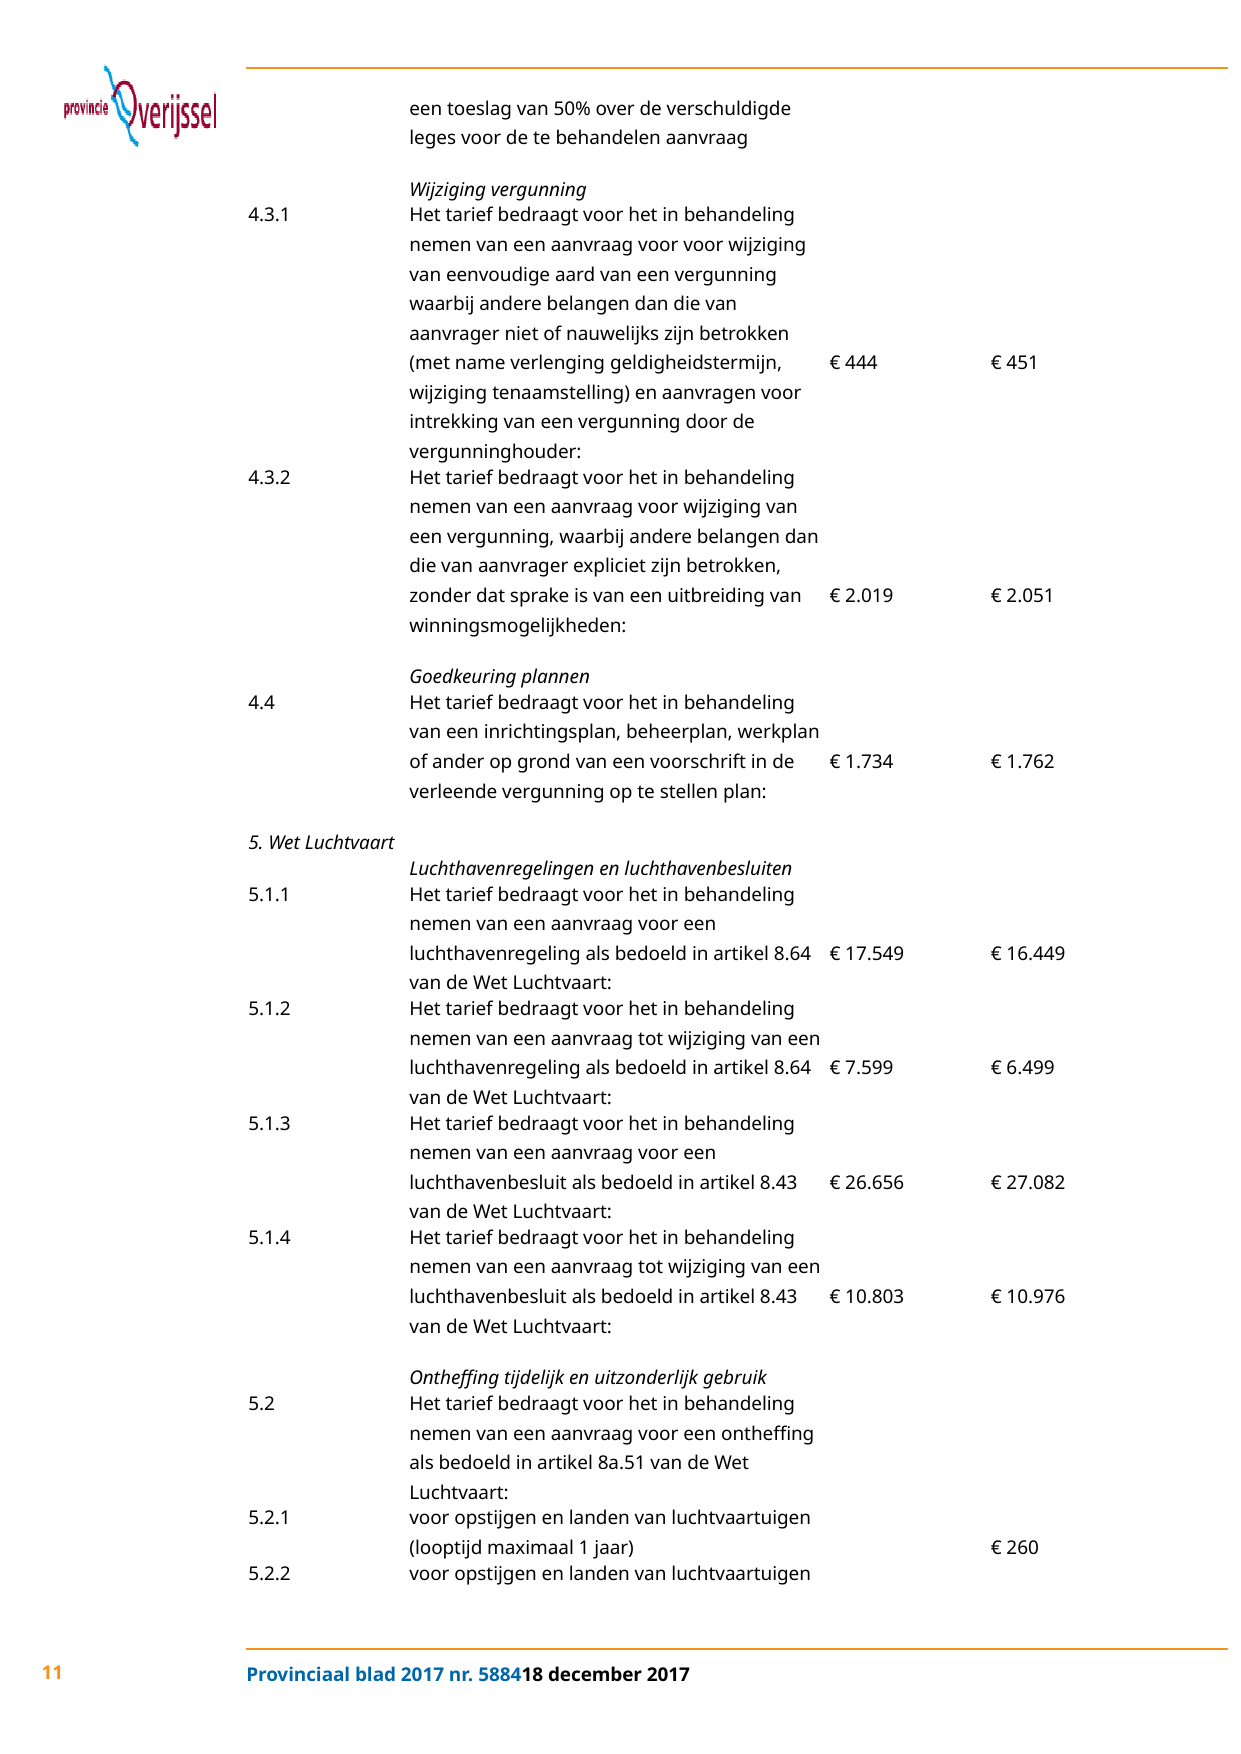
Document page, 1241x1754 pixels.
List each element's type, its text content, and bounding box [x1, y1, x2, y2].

table_cell [248, 804, 409, 829]
table_cell 5.1.1 [248, 881, 409, 995]
table_cell [248, 638, 409, 663]
table_cell [829, 1339, 991, 1364]
table_cell [409, 638, 829, 663]
table_cell 4.3.1 [248, 202, 409, 464]
table_cell [248, 1339, 409, 1364]
table_cell 5.2.1 [248, 1505, 409, 1560]
table_cell € 2.019 [829, 464, 991, 638]
table_cell [991, 176, 1152, 202]
table_cell Het tarief bedraagt voor het in behandeling nemen van een aanvraag voor wijziging van een vergunning, waarbij andere belangen dan die van aanvrager expliciet zijn betrokken, zonder dat sprake is van een uitbreiding van winningsmogelijkheden: [409, 464, 829, 638]
table_cell [991, 95, 1152, 150]
table_cell 5.1.2 [248, 995, 409, 1110]
table_cell € 10.803 [829, 1224, 991, 1339]
table_cell Ontheffing tijdelijk en uitzonderlijk gebruik [409, 1364, 829, 1390]
table_cell [248, 855, 409, 881]
table_cell € 27.082 [991, 1110, 1152, 1224]
table_cell 5. Wet Luchtvaart [248, 829, 829, 855]
table_cell 5.1.4 [248, 1224, 409, 1339]
table_cell [409, 804, 829, 829]
table_cell 4.4 [248, 689, 409, 803]
table_cell 5.2 [248, 1390, 409, 1504]
table_cell Luchthavenregelingen en luchthavenbesluiten [409, 855, 829, 881]
table_cell € 1.734 [829, 689, 991, 803]
table_cell [248, 1364, 409, 1390]
table_cell € 444 [829, 202, 991, 464]
table_cell [829, 1505, 991, 1560]
picture [41, 47, 231, 172]
table_cell [991, 829, 1152, 855]
table_cell Wijziging vergunning [409, 176, 829, 202]
table_cell [991, 1560, 1152, 1586]
table_cell [409, 1339, 829, 1364]
table_cell € 2.051 [991, 464, 1152, 638]
table_cell € 1.762 [991, 689, 1152, 803]
table_cell [829, 1364, 991, 1390]
table_cell [248, 176, 409, 202]
table_cell [248, 150, 409, 176]
table_cell [829, 663, 991, 689]
table_cell € 16.449 [991, 881, 1152, 995]
table_cell Het tarief bedraagt voor het in behandeling nemen van een aanvraag voor voor wijziging van eenvoudige aard van een vergunning waarbij andere belangen dan die van aanvrager niet of nauwelijks zijn betrokken (met name verlenging geldigheidstermijn, wijziging tenaamstelling) en aanvragen voor intrekking van een vergunning door de vergunninghouder: [409, 202, 829, 464]
table_cell 4.3.2 [248, 464, 409, 638]
table_cell Het tarief bedraagt voor het in behandeling nemen van een aanvraag tot wijziging van een luchthavenbesluit als bedoeld in artikel 8.43 van de Wet Luchtvaart: [409, 1224, 829, 1339]
table_cell [991, 150, 1152, 176]
table_cell Goedkeuring plannen [409, 663, 829, 689]
table_cell [829, 176, 991, 202]
table_cell Het tarief bedraagt voor het in behandeling nemen van een aanvraag voor een luchthavenbesluit als bedoeld in artikel 8.43 van de Wet Luchtvaart: [409, 1110, 829, 1224]
table_cell Het tarief bedraagt voor het in behandeling nemen van een aanvraag tot wijziging van een luchthavenregeling als bedoeld in artikel 8.64 van de Wet Luchtvaart: [409, 995, 829, 1110]
table_cell [991, 804, 1152, 829]
table_cell [991, 663, 1152, 689]
table_cell voor opstijgen en landen van luchtvaartuigen [409, 1560, 829, 1586]
table_cell voor opstijgen en landen van luchtvaartuigen (looptijd maximaal 1 jaar) [409, 1505, 829, 1560]
table_cell [991, 1339, 1152, 1364]
table_cell € 26.656 [829, 1110, 991, 1224]
table_cell Het tarief bedraagt voor het in behandeling nemen van een aanvraag voor een ontheffing als bedoeld in artikel 8a.51 van de Wet Luchtvaart: [409, 1390, 829, 1504]
table_cell € 17.549 [829, 881, 991, 995]
table_cell 5.2.2 [248, 1560, 409, 1586]
table_cell 5.1.3 [248, 1110, 409, 1224]
table_cell [409, 150, 829, 176]
table_cell Het tarief bedraagt voor het in behandeling van een inrichtingsplan, beheerplan, werkplan of ander op grond van een voorschrift in de verleende vergunning op te stellen plan: [409, 689, 829, 803]
table_cell [829, 95, 991, 150]
table_cell een toeslag van 50% over de verschuldigde leges voor de te behandelen aanvraag [409, 95, 829, 150]
table_cell [829, 1560, 991, 1586]
table_cell [829, 150, 991, 176]
table_cell € 451 [991, 202, 1152, 464]
table_cell [829, 804, 991, 829]
table_cell [829, 1390, 991, 1504]
table_cell [991, 638, 1152, 663]
table_cell [829, 855, 991, 881]
table_cell € 260 [991, 1505, 1152, 1560]
table_cell [248, 95, 409, 150]
table_cell Het tarief bedraagt voor het in behandeling nemen van een aanvraag voor een luchthavenregeling als bedoeld in artikel 8.64 van de Wet Luchtvaart: [409, 881, 829, 995]
table_cell € 10.976 [991, 1224, 1152, 1339]
table_cell [829, 638, 991, 663]
table_cell [991, 1390, 1152, 1504]
table_cell [829, 829, 991, 855]
table_cell € 7.599 [829, 995, 991, 1110]
table_cell [991, 855, 1152, 881]
table_cell [248, 663, 409, 689]
table_cell [991, 1364, 1152, 1390]
table_cell € 6.499 [991, 995, 1152, 1110]
